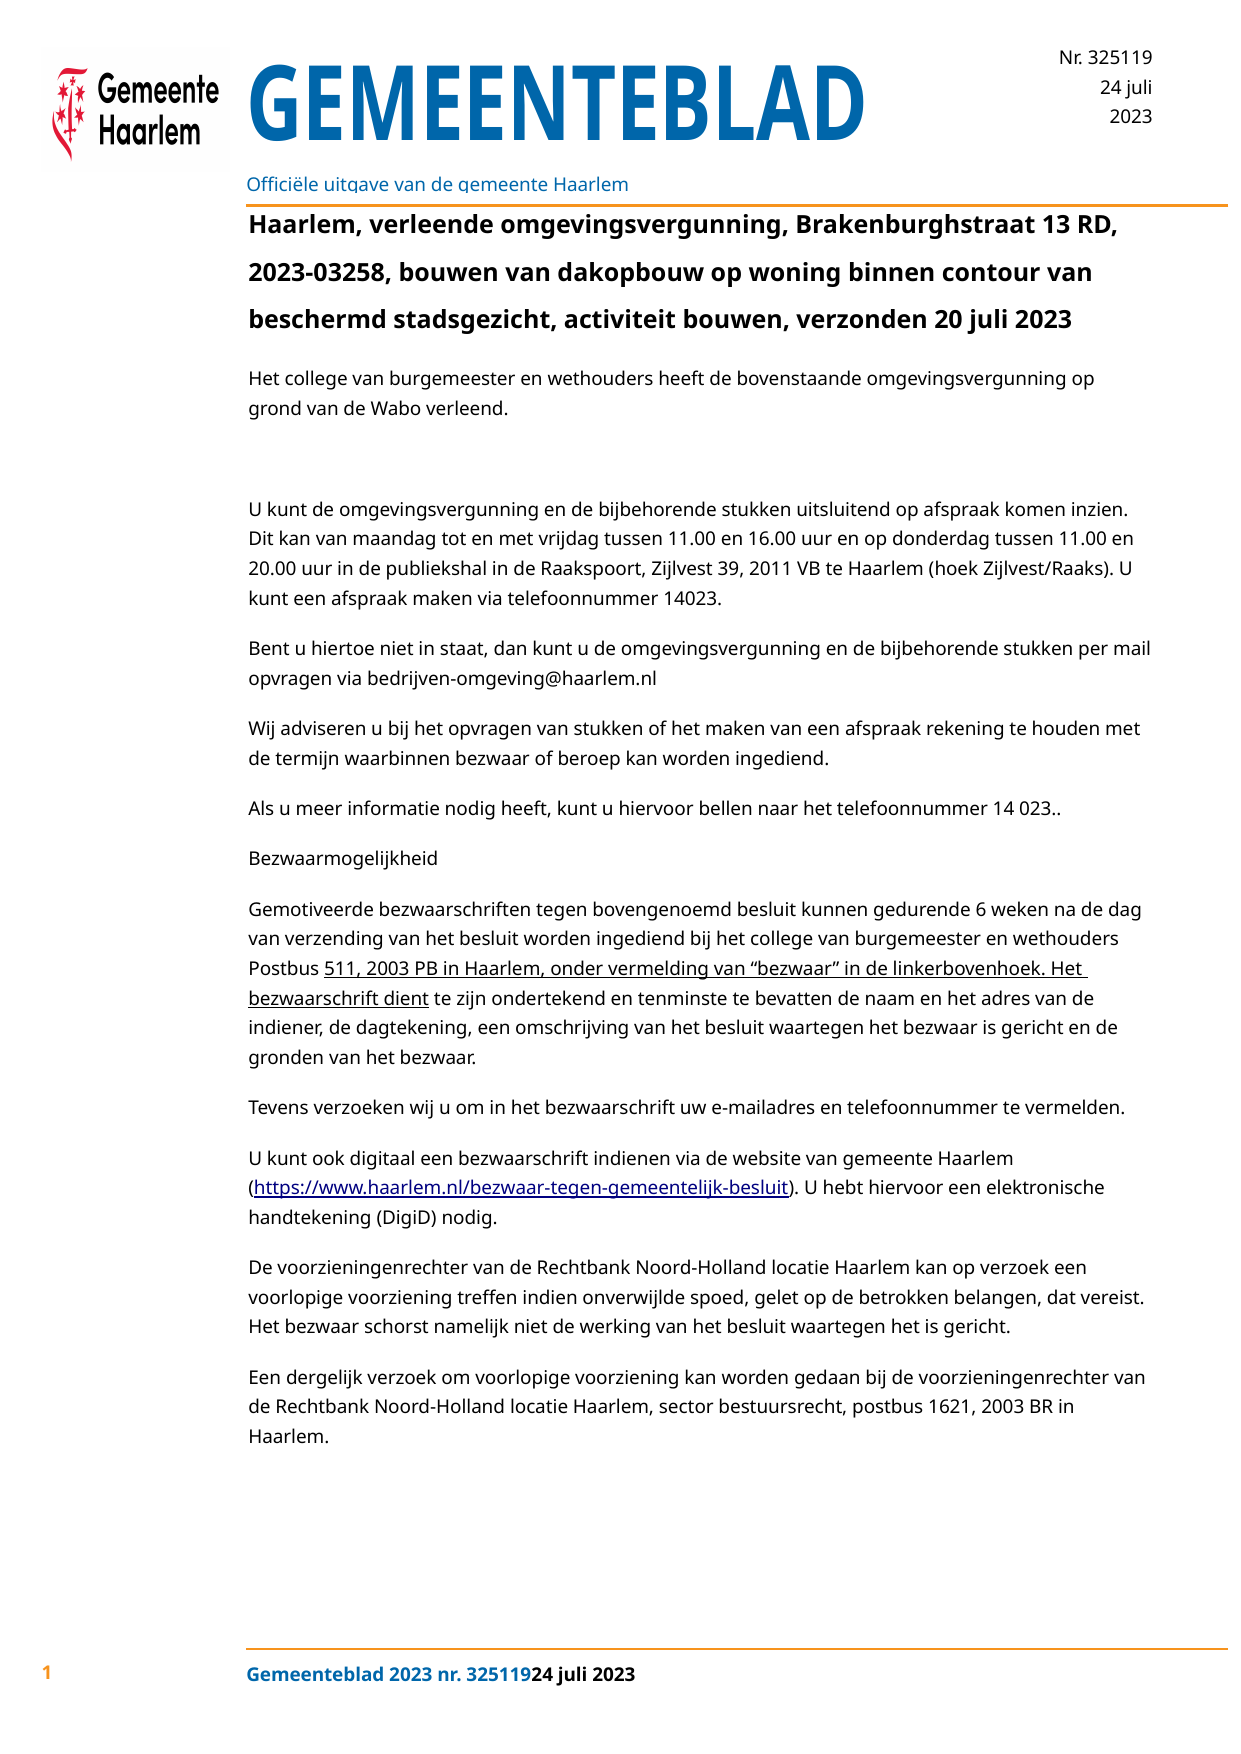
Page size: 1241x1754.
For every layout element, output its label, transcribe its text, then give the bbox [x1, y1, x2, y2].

text Haarlem, verleende omgevingsvergunning, Brakenburghstraat 13 RD, 2023-03258, bouwen van dakopbouw op woning binnen contour van beschermd stadsgezicht, activiteit bouwen, verzonden 20 juli 2023 [248, 207, 1152, 336]
text Als u meer informatie nodig heeft, kunt u hiervoor bellen naar het telefoonnummer 14 023.. [248, 795, 1152, 821]
text Gemotiveerde bezwaarschriften tegen bovengenoemd besluit kunnen gedurende 6 weken na de dag van verzending van het besluit worden ingediend bij het college van burgemeester en wethouders Postbus 511, 2003 PB in Haarlem, onder vermelding van “bezwaar” in de linkerbovenhoek. Het bezwaarschrift dient te zijn ondertekend en tenminste te bevatten de naam en het adres van de indiener, de dagtekening, een omschrijving van het besluit waartegen het bezwaar is gericht en de gronden van het bezwaar. [248, 896, 1152, 1069]
text De voorzieningenrechter van de Rechtbank Noord-Holland locatie Haarlem kan op verzoek een voorlopige voorziening treffen indien onverwijlde spoed, gelet op de betrokken belangen, dat vereist. Het bezwaar schorst namelijk niet de werking van het besluit waartegen het is gericht. [248, 1254, 1152, 1339]
text Een dergelijk verzoek om voorlopige voorziening kan worden gedaan bij de voorzieningenrechter van de Rechtbank Noord-Holland locatie Haarlem, sector bestuursrecht, postbus 1621, 2003 BR in Haarlem. [248, 1364, 1152, 1449]
picture [41, 47, 231, 172]
text Het college van burgemeester en wethouders heeft de bovenstaande omgevingsvergunning op grond van de Wabo verleend. [248, 366, 1152, 421]
text Tevens verzoeken wij u om in het bezwaarschrift uw e-mailadres en telefoonnummer te vermelden. [248, 1094, 1152, 1120]
text Wij adviseren u bij het opvragen van stukken of het maken van een afspraak rekening te houden met de termijn waarbinnen bezwaar of beroep kan worden ingediend. [248, 715, 1152, 770]
text U kunt de omgevingsvergunning en de bijbehorende stukken uitsluitend op afspraak komen inzien. Dit kan van maandag tot en met vrijdag tussen 11.00 en 16.00 uur en op donderdag tussen 11.00 en 20.00 uur in de publiekshal in de Raakspoort, Zijlvest 39, 2011 VB te Haarlem (hoek Zijlvest/Raaks). U kunt een afspraak maken via telefoonnummer 14023. [248, 496, 1152, 610]
text Bezwaarmogelijkheid [248, 846, 1152, 871]
text Bent u hiertoe niet in staat, dan kunt u de omgevingsvergunning en de bijbehorende stukken per mail opvragen via bedrijven-omgeving@haarlem.nl [248, 635, 1152, 690]
text U kunt ook digitaal een bezwaarschrift indienen via de website van gemeente Haarlem (https://www.haarlem.nl/bezwaar-tegen-gemeentelijk-besluit). U hebt hiervoor een elektronische handtekening (DigiD) nodig. [248, 1145, 1152, 1229]
